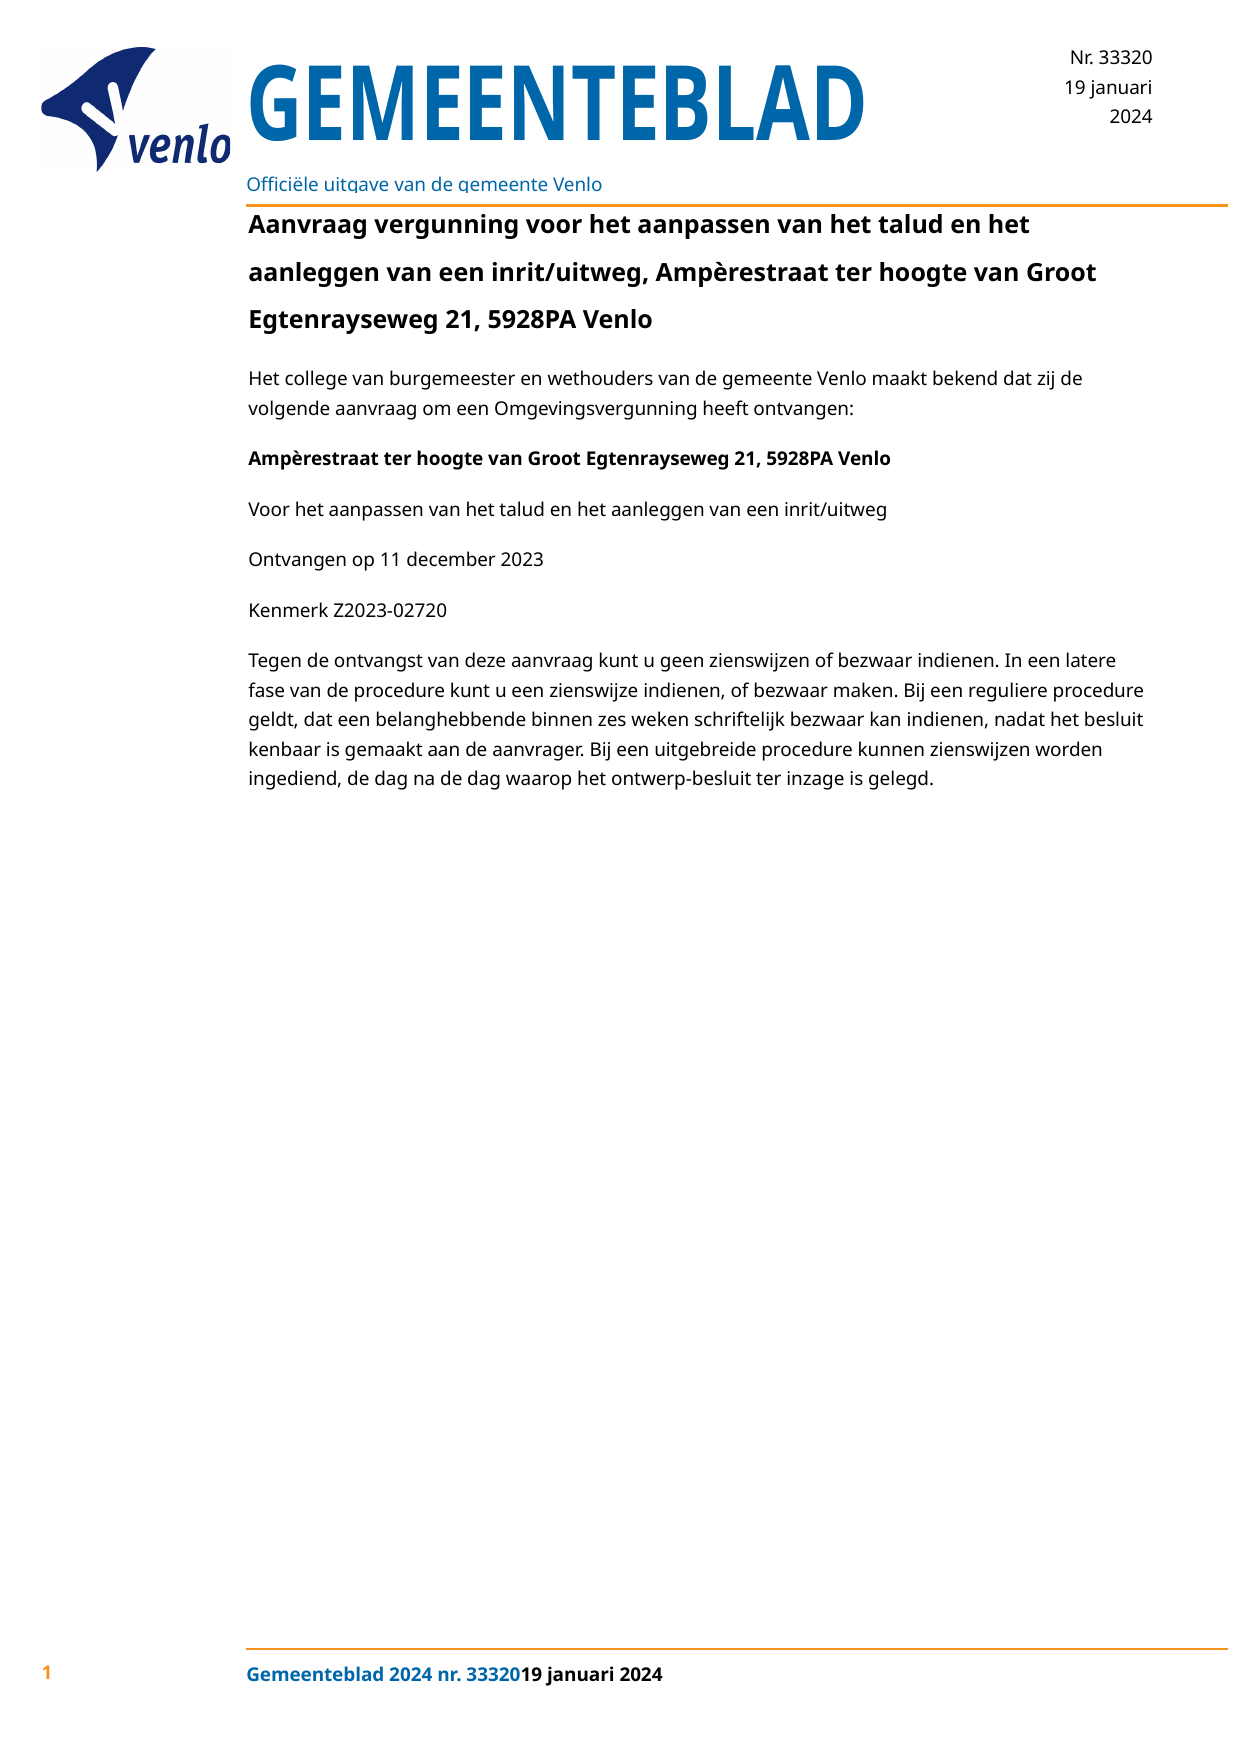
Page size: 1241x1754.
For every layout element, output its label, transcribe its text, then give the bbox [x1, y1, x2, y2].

picture [41, 47, 231, 172]
text Ontvangen op 11 december 2023 [248, 546, 1152, 572]
text Het college van burgemeester en wethouders van de gemeente Venlo maakt bekend dat zij de volgende aanvraag om een Omgevingsvergunning heeft ontvangen: [248, 366, 1152, 421]
text Tegen de ontvangst van deze aanvraag kunt u geen zienswijzen of bezwaar indienen. In een latere fase van de procedure kunt u een zienswijze indienen, of bezwaar maken. Bij een reguliere procedure geldt, dat een belanghebbende binnen zes weken schriftelijk bezwaar kan indienen, nadat het besluit kenbaar is gemaakt aan de aanvrager. Bij een uitgebreide procedure kunnen zienswijzen worden ingediend, de dag na de dag waarop het ontwerp-besluit ter inzage is gelegd. [248, 647, 1152, 791]
text Kenmerk Z2023-02720 [248, 597, 1152, 622]
text Voor het aanpassen van het talud en het aanleggen van een inrit/uitweg [248, 496, 1152, 522]
text Aanvraag vergunning voor het aanpassen van het talud en het aanleggen van een inrit/uitweg, Ampèrestraat ter hoogte van Groot Egtenrayseweg 21, 5928PA Venlo [248, 207, 1152, 336]
text Ampèrestraat ter hoogte van Groot Egtenrayseweg 21, 5928PA Venlo [248, 446, 1152, 471]
